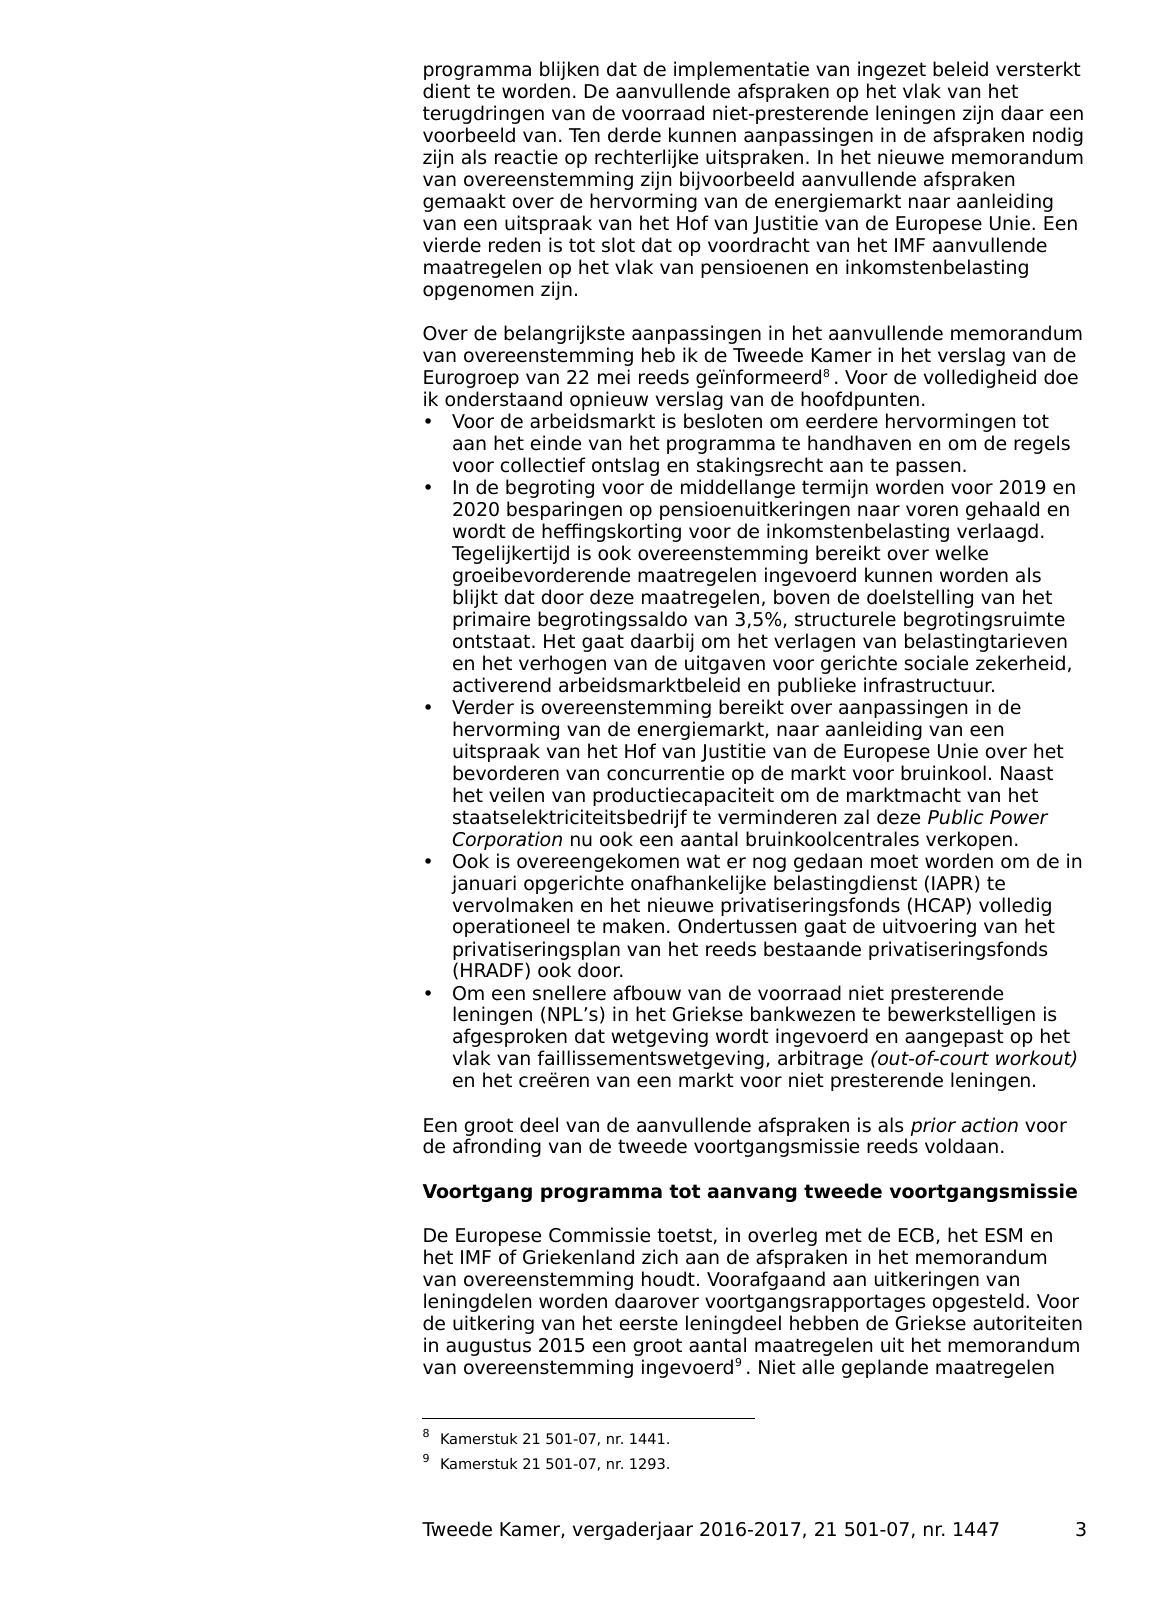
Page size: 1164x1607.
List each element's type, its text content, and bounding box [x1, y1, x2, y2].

text programma blijken dat de implementatie van ingezet beleid versterkt dient te worden. De aanvullende afspraken op het vlak van het terugdringen van de voorraad niet-presterende leningen zijn daar een voorbeeld van. Ten derde kunnen aanpassingen in de afspraken nodig zijn als reactie op rechterlijke uitspraken. In het nieuwe memorandum van overeenstemming zijn bijvoorbeeld aanvullende afspraken gemaakt over de hervorming van de energiemarkt naar aanleiding van een uitspraak van het Hof van Justitie van de Europese Unie. Een vierde reden is tot slot dat op voordracht van het IMF aanvullende maatregelen op het vlak van pensioenen en inkomstenbelasting opgenomen zijn. [422, 59, 1087, 301]
text • Om een snellere afbouw van de voorraad niet presterende leningen (NPL’s) in het Griekse bankwezen te bewerkstelligen is afgesproken dat wetgeving wordt ingevoerd en aangepast op het vlak van faillissementswetgeving, arbitrage (out-of-court workout) en het creëren van een markt voor niet presterende leningen. [422, 982, 1087, 1092]
text • Verder is overeenstemming bereikt over aanpassingen in de hervorming van de energiemarkt, naar aanleiding van een uitspraak van het Hof van Justitie van de Europese Unie over het bevorderen van concurrentie op de markt voor bruinkool. Naast het veilen van productiecapaciteit om de marktmacht van het staatselektriciteitsbedrijf te verminderen zal deze Public Power Corporation nu ook een aantal bruinkoolcentrales verkopen. [422, 697, 1087, 851]
subtitle Voortgang programma tot aanvang tweede voortgangsmissie [422, 1181, 1087, 1203]
text • Ook is overeengekomen wat er nog gedaan moet worden om de in januari opgerichte onafhankelijke belastingdienst (IAPR) te vervolmaken en het nieuwe privatiseringsfonds (HCAP) volledig operationeel te maken. Ondertussen gaat de uitvoering van het privatiseringsplan van het reeds bestaande privatiseringsfonds (HRADF) ook door. [422, 851, 1087, 982]
text • Voor de arbeidsmarkt is besloten om eerdere hervormingen tot aan het einde van het programma te handhaven en om de regels voor collectief ontslag en stakingsrecht aan te passen. [422, 411, 1087, 477]
text Kamerstuk 21 501-07, nr. 1293. [422, 1452, 1087, 1474]
text Over de belangrijkste aanpassingen in het aanvullende memorandum van overeenstemming heb ik de Tweede Kamer in het verslag van de Eurogroep van 22 mei reeds geïnformeerd. Voor de volledigheid doe ik onderstaand opnieuw verslag van de hoofdpunten. [422, 323, 1087, 411]
text De Europese Commissie toetst, in overleg met de ECB, het ESM en het IMF of Griekenland zich aan de afspraken in het memorandum van overeenstemming houdt. Voorafgaand aan uitkeringen van leningdelen worden daarover voortgangsrapportages opgesteld. Voor de uitkering van het eerste leningdeel hebben de Griekse autoriteiten in augustus 2015 een groot aantal maatregelen uit het memorandum van overeenstemming ingevoerd. Niet alle geplande maatregelen [422, 1225, 1087, 1379]
text Kamerstuk 21 501-07, nr. 1441. [422, 1427, 1087, 1449]
text • In de begroting voor de middellange termijn worden voor 2019 en 2020 besparingen op pensioenuitkeringen naar voren gehaald en wordt de heffingskorting voor de inkomstenbelasting verlaagd. Tegelijkertijd is ook overeenstemming bereikt over welke groeibevorderende maatregelen ingevoerd kunnen worden als blijkt dat door deze maatregelen, boven de doelstelling van het primaire begrotingssaldo van 3,5%, structurele begrotingsruimte ontstaat. Het gaat daarbij om het verlagen van belastingtarieven en het verhogen van de uitgaven voor gerichte sociale zekerheid, activerend arbeidsmarktbeleid en publieke infrastructuur. [422, 477, 1087, 697]
text Een groot deel van de aanvullende afspraken is als prior action voor de afronding van de tweede voortgangsmissie reeds voldaan. [422, 1114, 1087, 1158]
